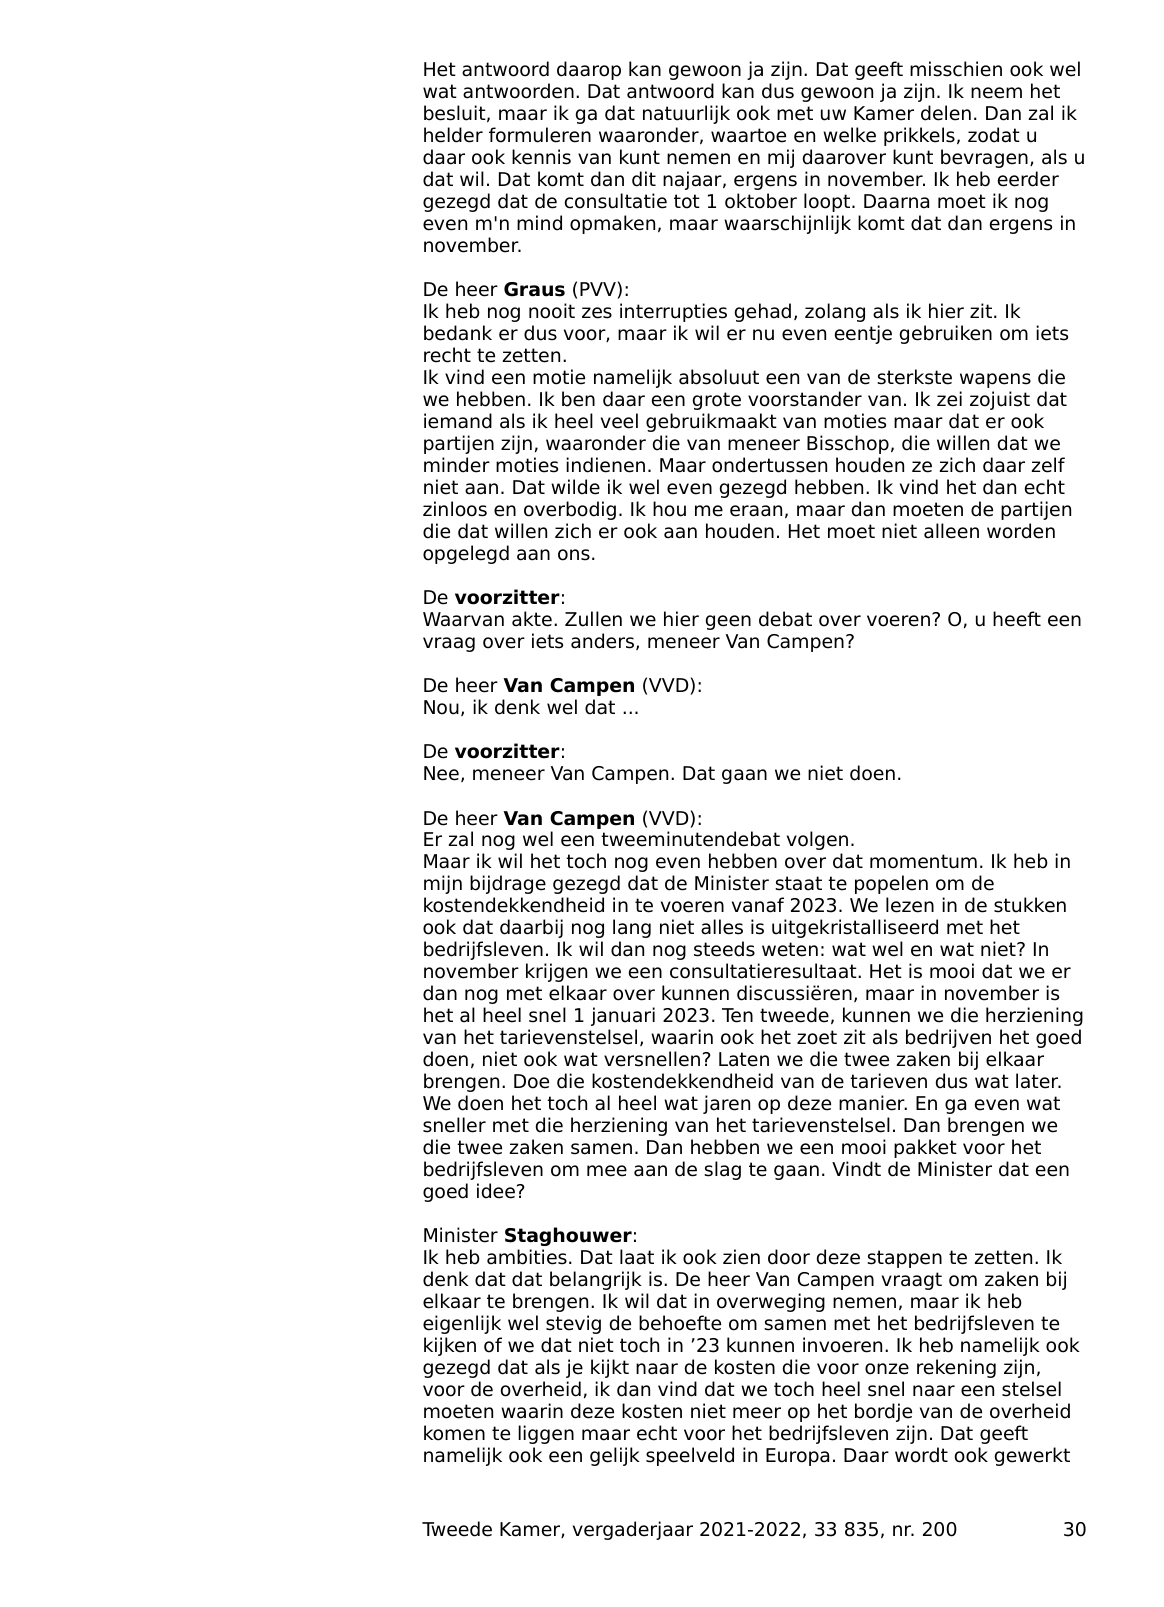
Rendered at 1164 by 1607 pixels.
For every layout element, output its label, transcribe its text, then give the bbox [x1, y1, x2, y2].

text Waarvan akte. Zullen we hier geen debat over voeren? O, u heeft een vraag over iets anders, meneer Van Campen? [422, 609, 1087, 653]
text Er zal nog wel een tweeminutendebat volgen. [422, 829, 1087, 851]
text De heer Graus (PVV): [422, 279, 1087, 301]
text Maar ik wil het toch nog even hebben over dat momentum. Ik heb in mijn bijdrage gezegd dat de Minister staat te popelen om de kostendekkendheid in te voeren vanaf 2023. We lezen in de stukken ook dat daarbij nog lang niet alles is uitgekristalliseerd met het bedrijfsleven. Ik wil dan nog steeds weten: wat wel en wat niet? In november krijgen we een consultatieresultaat. Het is mooi dat we er dan nog met elkaar over kunnen discussiëren, maar in november is het al heel snel 1 januari 2023. Ten tweede, kunnen we die herziening van het tarievenstelsel, waarin ook het zoet zit als bedrijven het goed doen, niet ook wat versnellen? Laten we die twee zaken bij elkaar brengen. Doe die kostendekkendheid van de tarieven dus wat later. We doen het toch al heel wat jaren op deze manier. En ga even wat sneller met die herziening van het tarievenstelsel. Dan brengen we die twee zaken samen. Dan hebben we een mooi pakket voor het bedrijfsleven om mee aan de slag te gaan. Vindt de Minister dat een goed idee? [422, 851, 1087, 1203]
text De heer Van Campen (VVD): [422, 807, 1087, 829]
text Ik vind een motie namelijk absoluut een van de sterkste wapens die we hebben. Ik ben daar een grote voorstander van. Ik zei zojuist dat iemand als ik heel veel gebruikmaakt van moties maar dat er ook partijen zijn, waaronder die van meneer Bisschop, die willen dat we minder moties indienen. Maar ondertussen houden ze zich daar zelf niet aan. Dat wilde ik wel even gezegd hebben. Ik vind het dan echt zinloos en overbodig. Ik hou me eraan, maar dan moeten de partijen die dat willen zich er ook aan houden. Het moet niet alleen worden opgelegd aan ons. [422, 367, 1087, 565]
text Nee, meneer Van Campen. Dat gaan we niet doen. [422, 763, 1087, 785]
text De voorzitter: [422, 587, 1087, 609]
text De heer Van Campen (VVD): [422, 675, 1087, 697]
text Ik heb nog nooit zes interrupties gehad, zolang als ik hier zit. Ik bedank er dus voor, maar ik wil er nu even eentje gebruiken om iets recht te zetten. [422, 301, 1087, 367]
text Ik heb ambities. Dat laat ik ook zien door deze stappen te zetten. Ik denk dat dat belangrijk is. De heer Van Campen vraagt om zaken bij elkaar te brengen. Ik wil dat in overweging nemen, maar ik heb eigenlijk wel stevig de behoefte om samen met het bedrijfsleven te kijken of we dat niet toch in ’23 kunnen invoeren. Ik heb namelijk ook gezegd dat als je kijkt naar de kosten die voor onze rekening zijn, voor de overheid, ik dan vind dat we toch heel snel naar een stelsel moeten waarin deze kosten niet meer op het bordje van de overheid komen te liggen maar echt voor het bedrijfsleven zijn. Dat geeft namelijk ook een gelijk speelveld in Europa. Daar wordt ook gewerkt [422, 1247, 1087, 1467]
text Minister Staghouwer: [422, 1225, 1087, 1247]
text De voorzitter: [422, 741, 1087, 763]
text Het antwoord daarop kan gewoon ja zijn. Dat geeft misschien ook wel wat antwoorden. Dat antwoord kan dus gewoon ja zijn. Ik neem het besluit, maar ik ga dat natuurlijk ook met uw Kamer delen. Dan zal ik helder formuleren waaronder, waartoe en welke prikkels, zodat u daar ook kennis van kunt nemen en mij daarover kunt bevragen, als u dat wil. Dat komt dan dit najaar, ergens in november. Ik heb eerder gezegd dat de consultatie tot 1 oktober loopt. Daarna moet ik nog even m'n mind opmaken, maar waarschijnlijk komt dat dan ergens in november. [422, 59, 1087, 257]
text Nou, ik denk wel dat ... [422, 697, 1087, 719]
